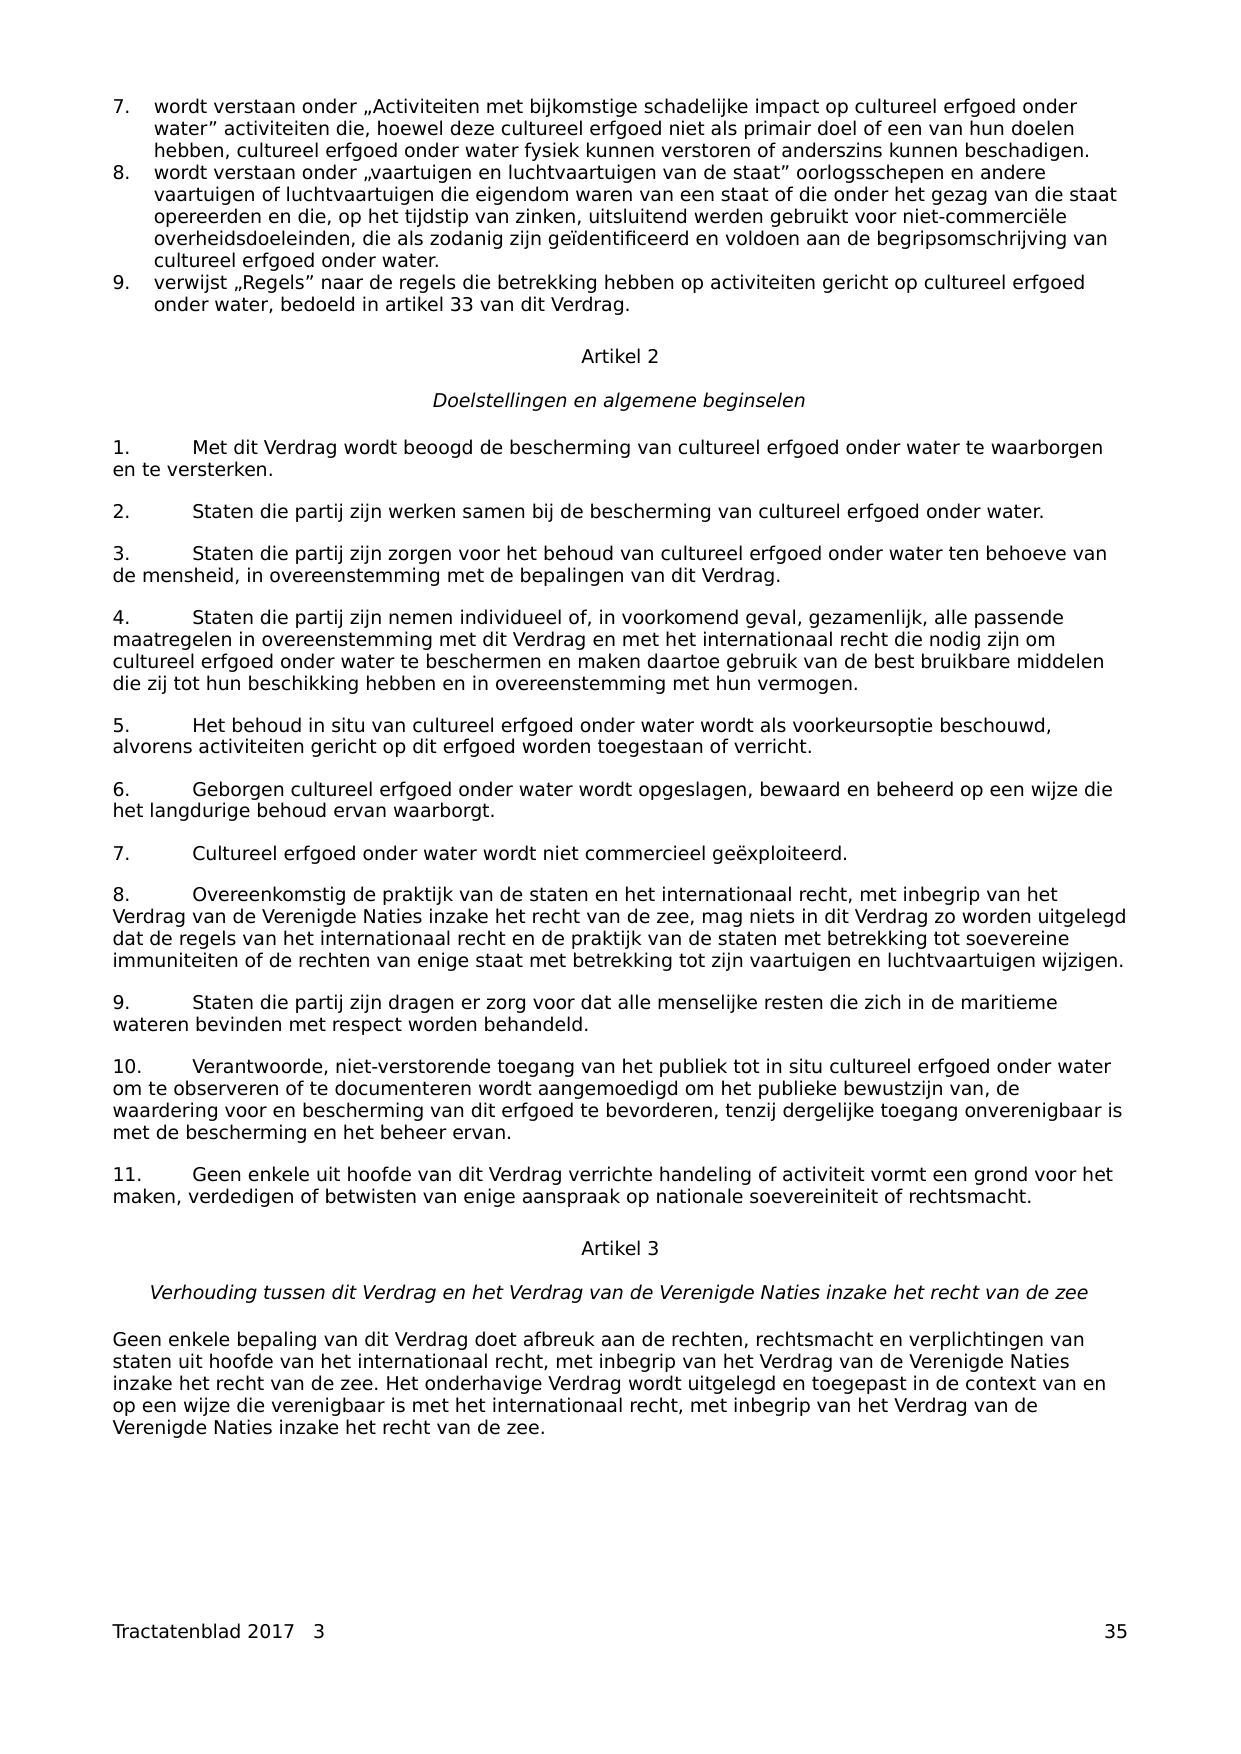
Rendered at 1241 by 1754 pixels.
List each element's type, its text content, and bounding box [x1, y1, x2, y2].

text 7. wordt verstaan onder „Activiteiten met bijkomstige schadelijke impact op cultureel erfgoed onder water” activiteiten die, hoewel deze cultureel erfgoed niet als primair doel of een van hun doelen hebben, cultureel erfgoed onder water fysiek kunnen verstoren of anderszins kunnen beschadigen. [112, 96, 1128, 162]
text 11. Geen enkele uit hoofde van dit Verdrag verrichte handeling of activiteit vormt een grond voor het maken, verdedigen of betwisten van enige aanspraak op nationale soevereiniteit of rechtsmacht. [112, 1164, 1128, 1208]
text 6. Geborgen cultureel erfgoed onder water wordt opgeslagen, bewaard en beheerd op een wijze die het langdurige behoud ervan waarborgt. [112, 778, 1128, 822]
subtitle Artikel 3 Verhouding tussen dit Verdrag en het Verdrag van de Verenigde Naties inzake het recht van de zee [112, 1238, 1128, 1304]
text 2. Staten die partij zijn werken samen bij de bescherming van cultureel erfgoed onder water. [112, 501, 1128, 523]
text 8. Overeenkomstig de praktijk van de staten en het internationaal recht, met inbegrip van het Verdrag van de Verenigde Naties inzake het recht van de zee, mag niets in dit Verdrag zo worden uitgelegd dat de regels van het internationaal recht en de praktijk van de staten met betrekking tot soevereine immuniteiten of de rechten van enige staat met betrekking tot zijn vaartuigen en luchtvaartuigen wijzigen. [112, 884, 1128, 972]
text 5. Het behoud in situ van cultureel erfgoed onder water wordt als voorkeursoptie beschouwd, alvorens activiteiten gericht op dit erfgoed worden toegestaan of verricht. [112, 714, 1128, 758]
text Geen enkele bepaling van dit Verdrag doet afbreuk aan de rechten, rechtsmacht en verplichtingen van staten uit hoofde van het internationaal recht, met inbegrip van het Verdrag van de Verenigde Naties inzake het recht van de zee. Het onderhavige Verdrag wordt uitgelegd en toegepast in de context van en op een wijze die verenigbaar is met het internationaal recht, met inbegrip van het Verdrag van de Verenigde Naties inzake het recht van de zee. [112, 1329, 1128, 1439]
text 3. Staten die partij zijn zorgen voor het behoud van cultureel erfgoed onder water ten behoeve van de mensheid, in overeenstemming met de bepalingen van dit Verdrag. [112, 543, 1128, 587]
text 9. Staten die partij zijn dragen er zorg voor dat alle menselijke resten die zich in de maritieme wateren bevinden met respect worden behandeld. [112, 992, 1128, 1036]
text 4. Staten die partij zijn nemen individueel of, in voorkomend geval, gezamenlijk, alle passende maatregelen in overeenstemming met dit Verdrag en met het internationaal recht die nodig zijn om cultureel erfgoed onder water te beschermen en maken daartoe gebruik van de best bruikbare middelen die zij tot hun beschikking hebben en in overeenstemming met hun vermogen. [112, 607, 1128, 694]
subtitle Artikel 2 Doelstellingen en algemene beginselen [112, 346, 1128, 412]
text 8. wordt verstaan onder „vaartuigen en luchtvaartuigen van de staat” oorlogsschepen en andere vaartuigen of luchtvaartuigen die eigendom waren van een staat of die onder het gezag van die staat opereerden en die, op het tijdstip van zinken, uitsluitend werden gebruikt voor niet-commerciële overheidsdoeleinden, die als zodanig zijn geïdentificeerd en voldoen aan de begripsomschrijving van cultureel erfgoed onder water. [112, 162, 1128, 272]
text 1. Met dit Verdrag wordt beoogd de bescherming van cultureel erfgoed onder water te waarborgen en te versterken. [112, 437, 1128, 481]
text 7. Cultureel erfgoed onder water wordt niet commercieel geëxploiteerd. [112, 842, 1128, 864]
text 10. Verantwoorde, niet-verstorende toegang van het publiek tot in situ cultureel erfgoed onder water om te observeren of te documenteren wordt aangemoedigd om het publieke bewustzijn van, de waardering voor en bescherming van dit erfgoed te bevorderen, tenzij dergelijke toegang onverenigbaar is met de bescherming en het beheer ervan. [112, 1056, 1128, 1144]
text 9. verwijst „Regels” naar de regels die betrekking hebben op activiteiten gericht op cultureel erfgoed onder water, bedoeld in artikel 33 van dit Verdrag. [112, 272, 1128, 316]
